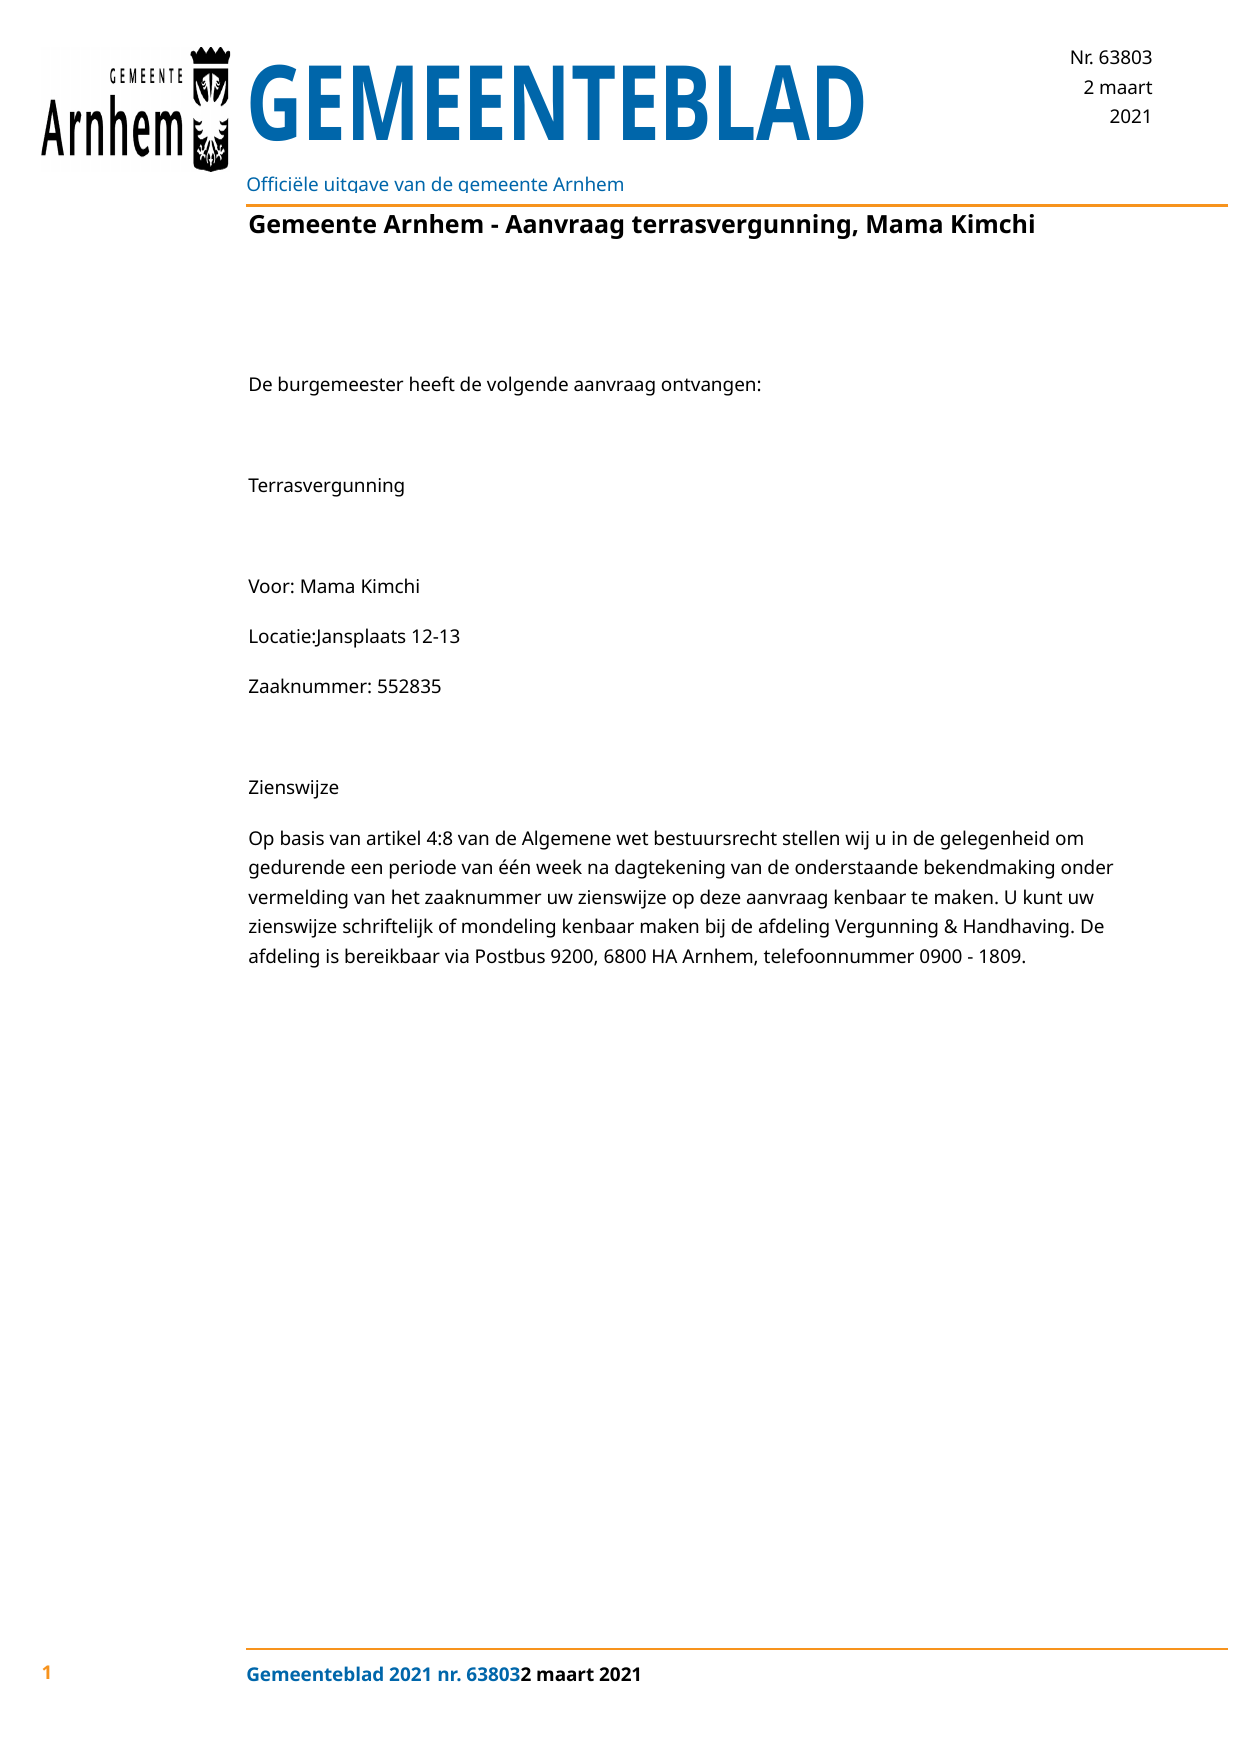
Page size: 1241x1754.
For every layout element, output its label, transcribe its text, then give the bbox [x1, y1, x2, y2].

text Op basis van artikel 4:8 van de Algemene wet bestuursrecht stellen wij u in de gelegenheid om gedurende een periode van één week na dagtekening van de onderstaande bekendmaking onder vermelding van het zaaknummer uw zienswijze op deze aanvraag kenbaar te maken. U kunt uw zienswijze schriftelijk of mondeling kenbaar maken bij de afdeling Vergunning & Handhaving. De afdeling is bereikbaar via Postbus 9200, 6800 HA Arnhem, telefoonnummer 0900 - 1809. [248, 825, 1152, 969]
text Locatie:Jansplaats 12-13 [248, 623, 1152, 649]
text Terrasvergunning [248, 472, 1152, 498]
picture [41, 47, 231, 172]
text Zienswijze [248, 774, 1152, 800]
text Zaaknummer: 552835 [248, 674, 1152, 699]
text Gemeente Arnhem - Aanvraag terrasvergunning, Mama Kimchi [248, 207, 1152, 241]
text Voor: Mama Kimchi [248, 573, 1152, 598]
text De burgemeester heeft de volgende aanvraag ontvangen: [248, 371, 1152, 397]
